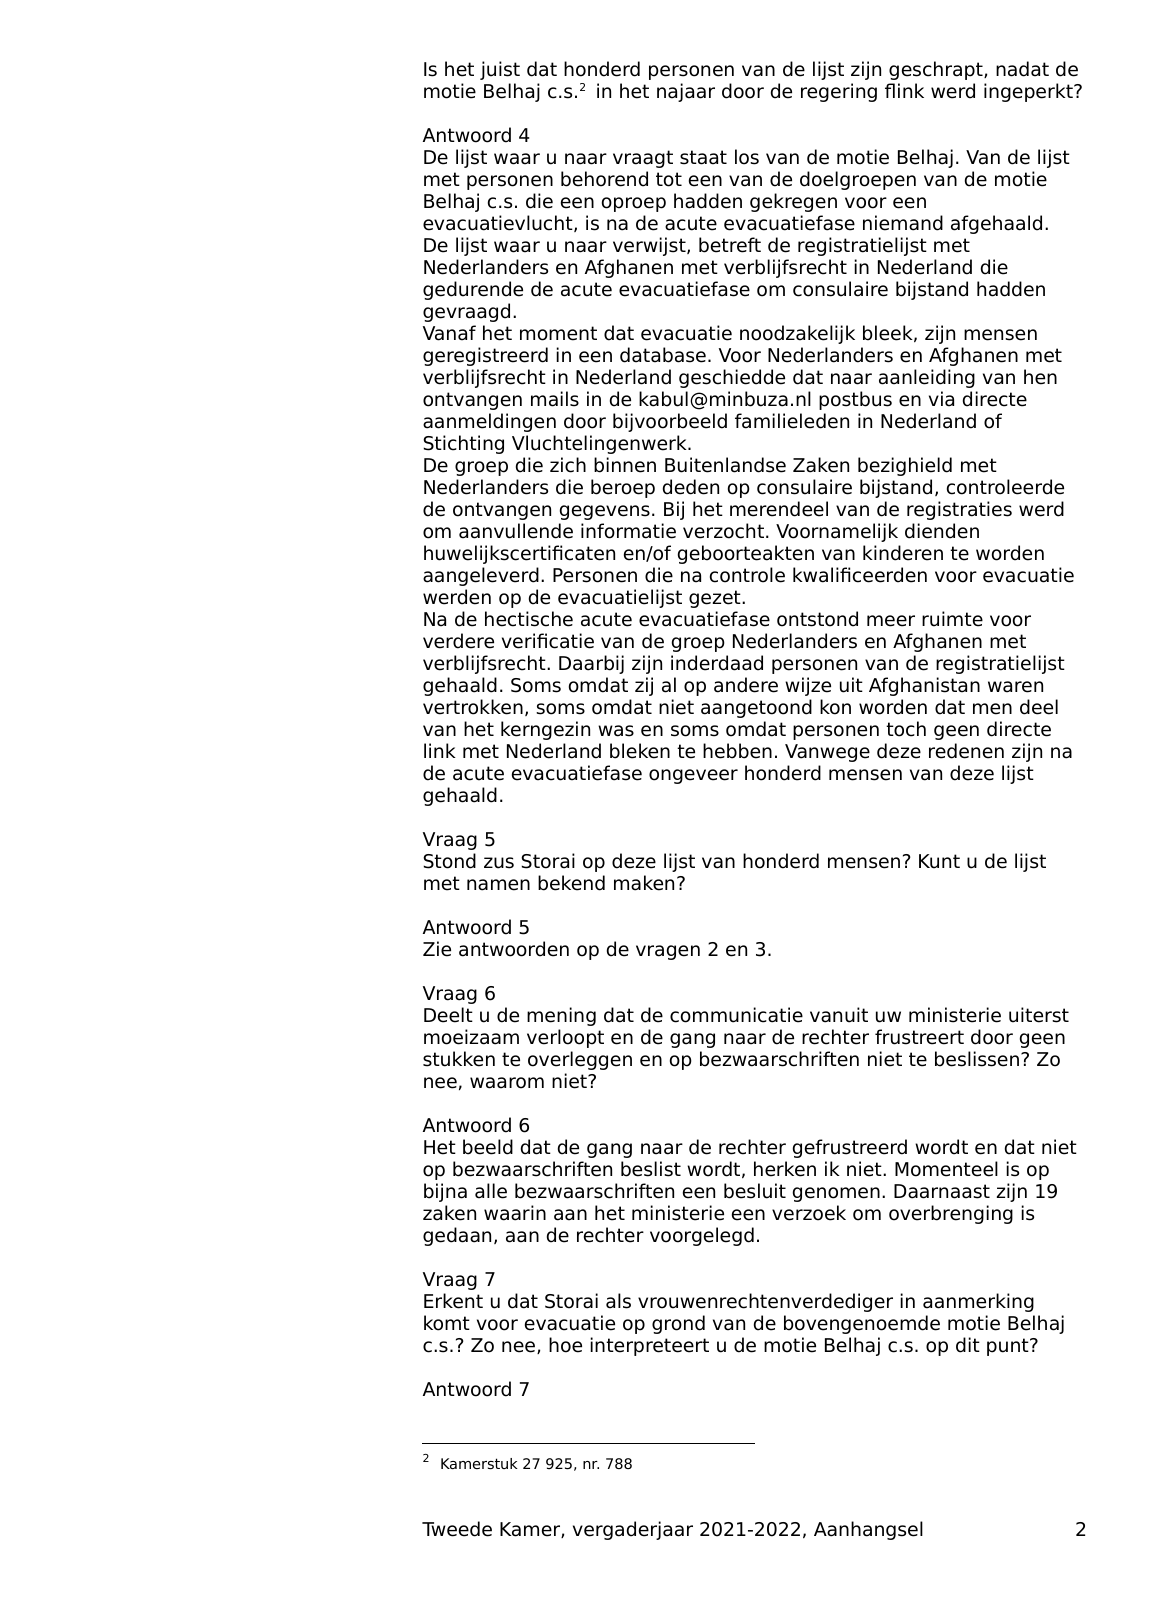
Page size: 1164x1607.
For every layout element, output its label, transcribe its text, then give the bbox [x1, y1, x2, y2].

text Deelt u de mening dat de communicatie vanuit uw ministerie uiterst moeizaam verloopt en de gang naar de rechter frustreert door geen stukken te overleggen en op bezwaarschriften niet te beslissen? Zo nee, waarom niet? [422, 1005, 1087, 1093]
text Is het juist dat honderd personen van de lijst zijn geschrapt, nadat de motie Belhaj c.s. in het najaar door de regering flink werd ingeperkt? [422, 59, 1087, 103]
text Het beeld dat de gang naar de rechter gefrustreerd wordt en dat niet op bezwaarschriften beslist wordt, herken ik niet. Momenteel is op bijna alle bezwaarschriften een besluit genomen. Daarnaast zijn 19 zaken waarin aan het ministerie een verzoek om overbrenging is gedaan, aan de rechter voorgelegd. [422, 1137, 1087, 1247]
text Stond zus Storai op deze lijst van honderd mensen? Kunt u de lijst met namen bekend maken? [422, 851, 1087, 895]
text Vraag 6 [422, 983, 1087, 1005]
text De lijst waar u naar verwijst, betreft de registratielijst met Nederlanders en Afghanen met verblijfsrecht in Nederland die gedurende de acute evacuatiefase om consulaire bijstand hadden gevraagd. [422, 235, 1087, 323]
text Antwoord 7 [422, 1379, 1087, 1401]
text Vraag 5 [422, 829, 1087, 851]
text Vraag 7 [422, 1269, 1087, 1291]
text Vanaf het moment dat evacuatie noodzakelijk bleek, zijn mensen geregistreerd in een database. Voor Nederlanders en Afghanen met verblijfsrecht in Nederland geschiedde dat naar aanleiding van hen ontvangen mails in de kabul@minbuza.nl postbus en via directe aanmeldingen door bijvoorbeeld familieleden in Nederland of Stichting Vluchtelingenwerk. [422, 323, 1087, 455]
text Antwoord 5 [422, 917, 1087, 939]
text Antwoord 4 [422, 125, 1087, 147]
text Zie antwoorden op de vragen 2 en 3. [422, 939, 1087, 961]
text Kamerstuk 27 925, nr. 788 [422, 1452, 1087, 1474]
text Erkent u dat Storai als vrouwenrechtenverdediger in aanmerking komt voor evacuatie op grond van de bovengenoemde motie Belhaj c.s.? Zo nee, hoe interpreteert u de motie Belhaj c.s. op dit punt? [422, 1291, 1087, 1357]
text De lijst waar u naar vraagt staat los van de motie Belhaj. Van de lijst met personen behorend tot een van de doelgroepen van de motie Belhaj c.s. die een oproep hadden gekregen voor een evacuatievlucht, is na de acute evacuatiefase niemand afgehaald. [422, 147, 1087, 235]
text De groep die zich binnen Buitenlandse Zaken bezighield met Nederlanders die beroep deden op consulaire bijstand, controleerde de ontvangen gegevens. Bij het merendeel van de registraties werd om aanvullende informatie verzocht. Voornamelijk dienden huwelijkscertificaten en/of geboorteakten van kinderen te worden aangeleverd. Personen die na controle kwalificeerden voor evacuatie werden op de evacuatielijst gezet. [422, 455, 1087, 609]
text Na de hectische acute evacuatiefase ontstond meer ruimte voor verdere verificatie van de groep Nederlanders en Afghanen met verblijfsrecht. Daarbij zijn inderdaad personen van de registratielijst gehaald. Soms omdat zij al op andere wijze uit Afghanistan waren vertrokken, soms omdat niet aangetoond kon worden dat men deel van het kerngezin was en soms omdat personen toch geen directe link met Nederland bleken te hebben. Vanwege deze redenen zijn na de acute evacuatiefase ongeveer honderd mensen van deze lijst gehaald. [422, 609, 1087, 807]
text Antwoord 6 [422, 1115, 1087, 1137]
